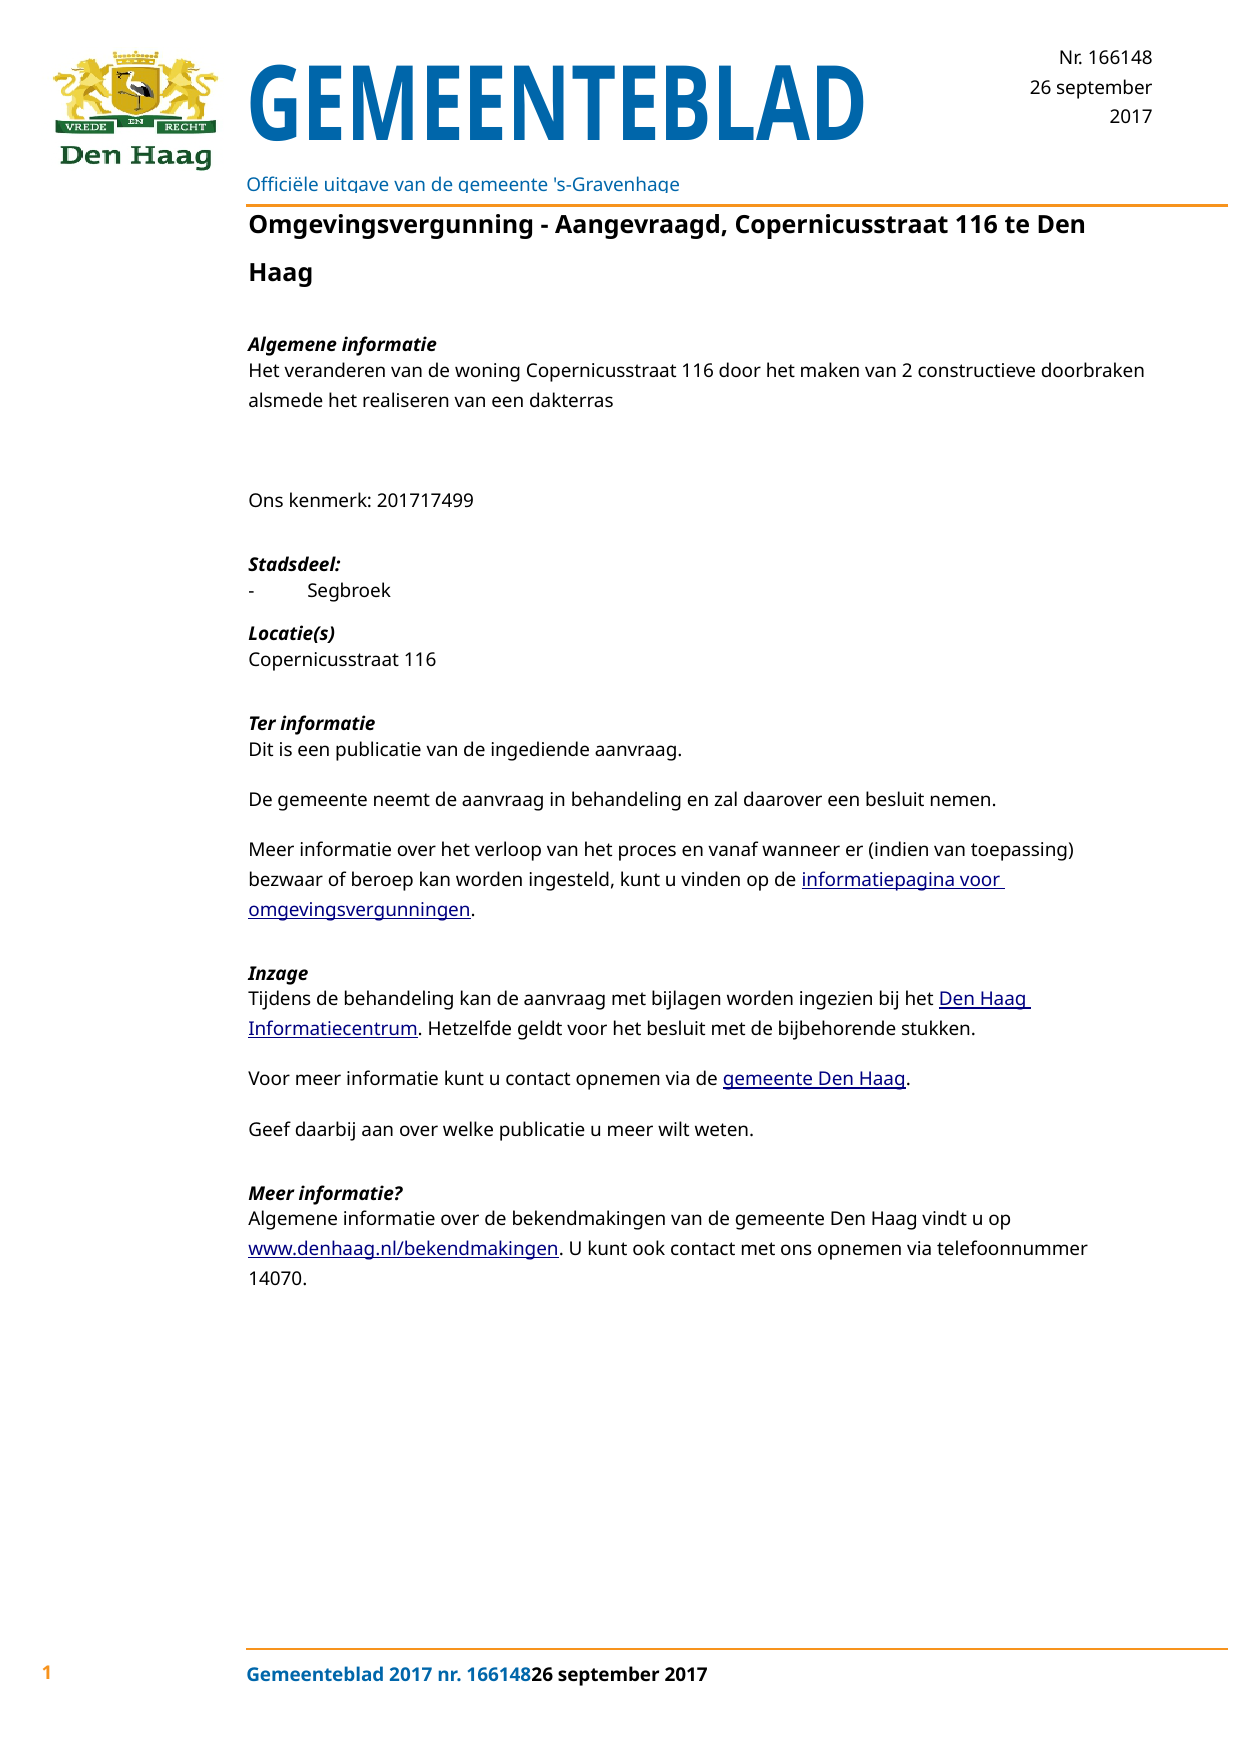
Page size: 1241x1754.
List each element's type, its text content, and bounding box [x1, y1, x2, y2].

text Dit is een publicatie van de ingediende aanvraag. [248, 736, 1152, 762]
text Het veranderen van de woning Copernicusstraat 116 door het maken van 2 constructieve doorbraken alsmede het realiseren van een dakterras [248, 357, 1152, 412]
text Voor meer informatie kunt u contact opnemen via de gemeente Den Haag. [248, 1066, 1152, 1091]
text Omgevingsvergunning - Aangevraagd, Copernicusstraat 116 te Den Haag [248, 207, 1152, 288]
text Locatie(s) [248, 620, 1152, 646]
picture [41, 47, 231, 172]
list Segbroek [248, 577, 1152, 603]
text Meer informatie over het verloop van het proces en vanaf wanneer er (indien van toepassing) bezwaar of beroep kan worden ingesteld, kunt u vinden op de informatiepagina voor omgevingsvergunningen. [248, 837, 1152, 922]
text Algemene informatie [248, 331, 1152, 357]
text Ons kenmerk: 201717499 [248, 488, 1152, 513]
text De gemeente neemt de aanvraag in behandeling en zal daarover een besluit nemen. [248, 786, 1152, 812]
text Stadsdeel: [248, 552, 1152, 577]
text Tijdens de behandeling kan de aanvraag met bijlagen worden ingezien bij het Den Haag Informatiecentrum. Hetzelfde geldt voor het besluit met de bijbehorende stukken. [248, 986, 1152, 1041]
text Algemene informatie over de bekendmakingen van de gemeente Den Haag vindt u op www.denhaag.nl/bekendmakingen. U kunt ook contact met ons opnemen via telefoonnummer 14070. [248, 1206, 1152, 1291]
text Geef daarbij aan over welke publicatie u meer wilt weten. [248, 1116, 1152, 1142]
text Inzage [248, 960, 1152, 986]
text Meer informatie? [248, 1180, 1152, 1206]
text Copernicusstraat 116 [248, 646, 1152, 672]
text Ter informatie [248, 710, 1152, 736]
